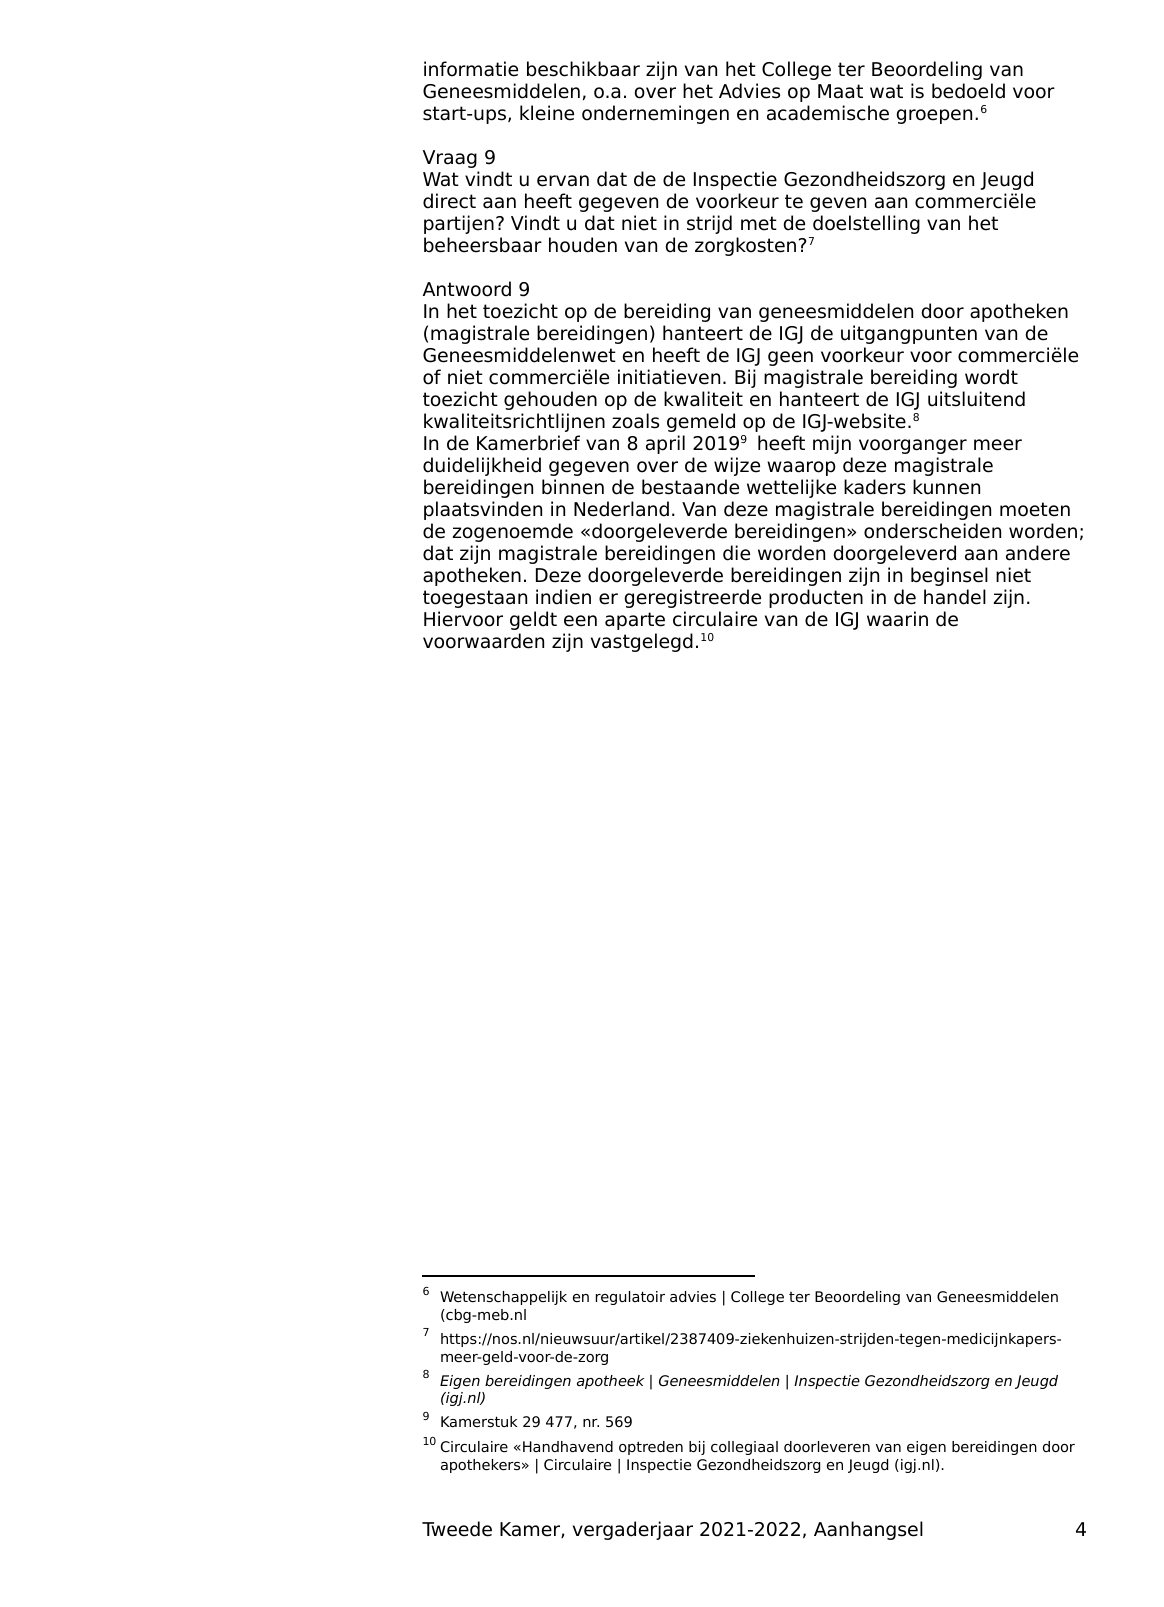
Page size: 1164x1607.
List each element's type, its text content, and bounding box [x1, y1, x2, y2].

text In de Kamerbrief van 8 april 2019 heeft mijn voorganger meer duidelijkheid gegeven over de wijze waarop deze magistrale bereidingen binnen de bestaande wettelijke kaders kunnen plaatsvinden in Nederland. Van deze magistrale bereidingen moeten de zogenoemde «doorgeleverde bereidingen» onderscheiden worden; dat zijn magistrale bereidingen die worden doorgeleverd aan andere apotheken. Deze doorgeleverde bereidingen zijn in beginsel niet toegestaan indien er geregistreerde producten in de handel zijn. Hiervoor geldt een aparte circulaire van de IGJ waarin de voorwaarden zijn vastgelegd. [422, 433, 1087, 653]
text Wat vindt u ervan dat de de Inspectie Gezondheidszorg en Jeugd direct aan heeft gegeven de voorkeur te geven aan commerciële partijen? Vindt u dat niet in strijd met de doelstelling van het beheersbaar houden van de zorgkosten? [422, 169, 1087, 257]
text Eigen bereidingen apotheek | Geneesmiddelen | Inspectie Gezondheidszorg en Jeugd (igj.nl) [422, 1368, 1087, 1407]
text informatie beschikbaar zijn van het College ter Beoordeling van Geneesmiddelen, o.a. over het Advies op Maat wat is bedoeld voor start-ups, kleine ondernemingen en academische groepen. [422, 59, 1087, 125]
text Kamerstuk 29 477, nr. 569 [422, 1410, 1087, 1432]
text Wetenschappelijk en regulatoir advies | College ter Beoordeling van Geneesmiddelen (cbg-meb.nl [422, 1285, 1087, 1324]
text Antwoord 9 [422, 279, 1087, 301]
text In het toezicht op de bereiding van geneesmiddelen door apotheken (magistrale bereidingen) hanteert de IGJ de uitgangpunten van de Geneesmiddelenwet en heeft de IGJ geen voorkeur voor commerciële of niet commerciële initiatieven. Bij magistrale bereiding wordt toezicht gehouden op de kwaliteit en hanteert de IGJ uitsluitend kwaliteitsrichtlijnen zoals gemeld op de IGJ-website. [422, 301, 1087, 433]
text Circulaire «Handhavend optreden bij collegiaal doorleveren van eigen bereidingen door apothekers» | Circulaire | Inspectie Gezondheidszorg en Jeugd (igj.nl). [422, 1435, 1087, 1474]
text https://nos.nl/nieuwsuur/artikel/2387409-ziekenhuizen-strijden-tegen-medicijnkapers-meer-geld-voor-de-zorg [422, 1327, 1087, 1366]
text Vraag 9 [422, 147, 1087, 169]
